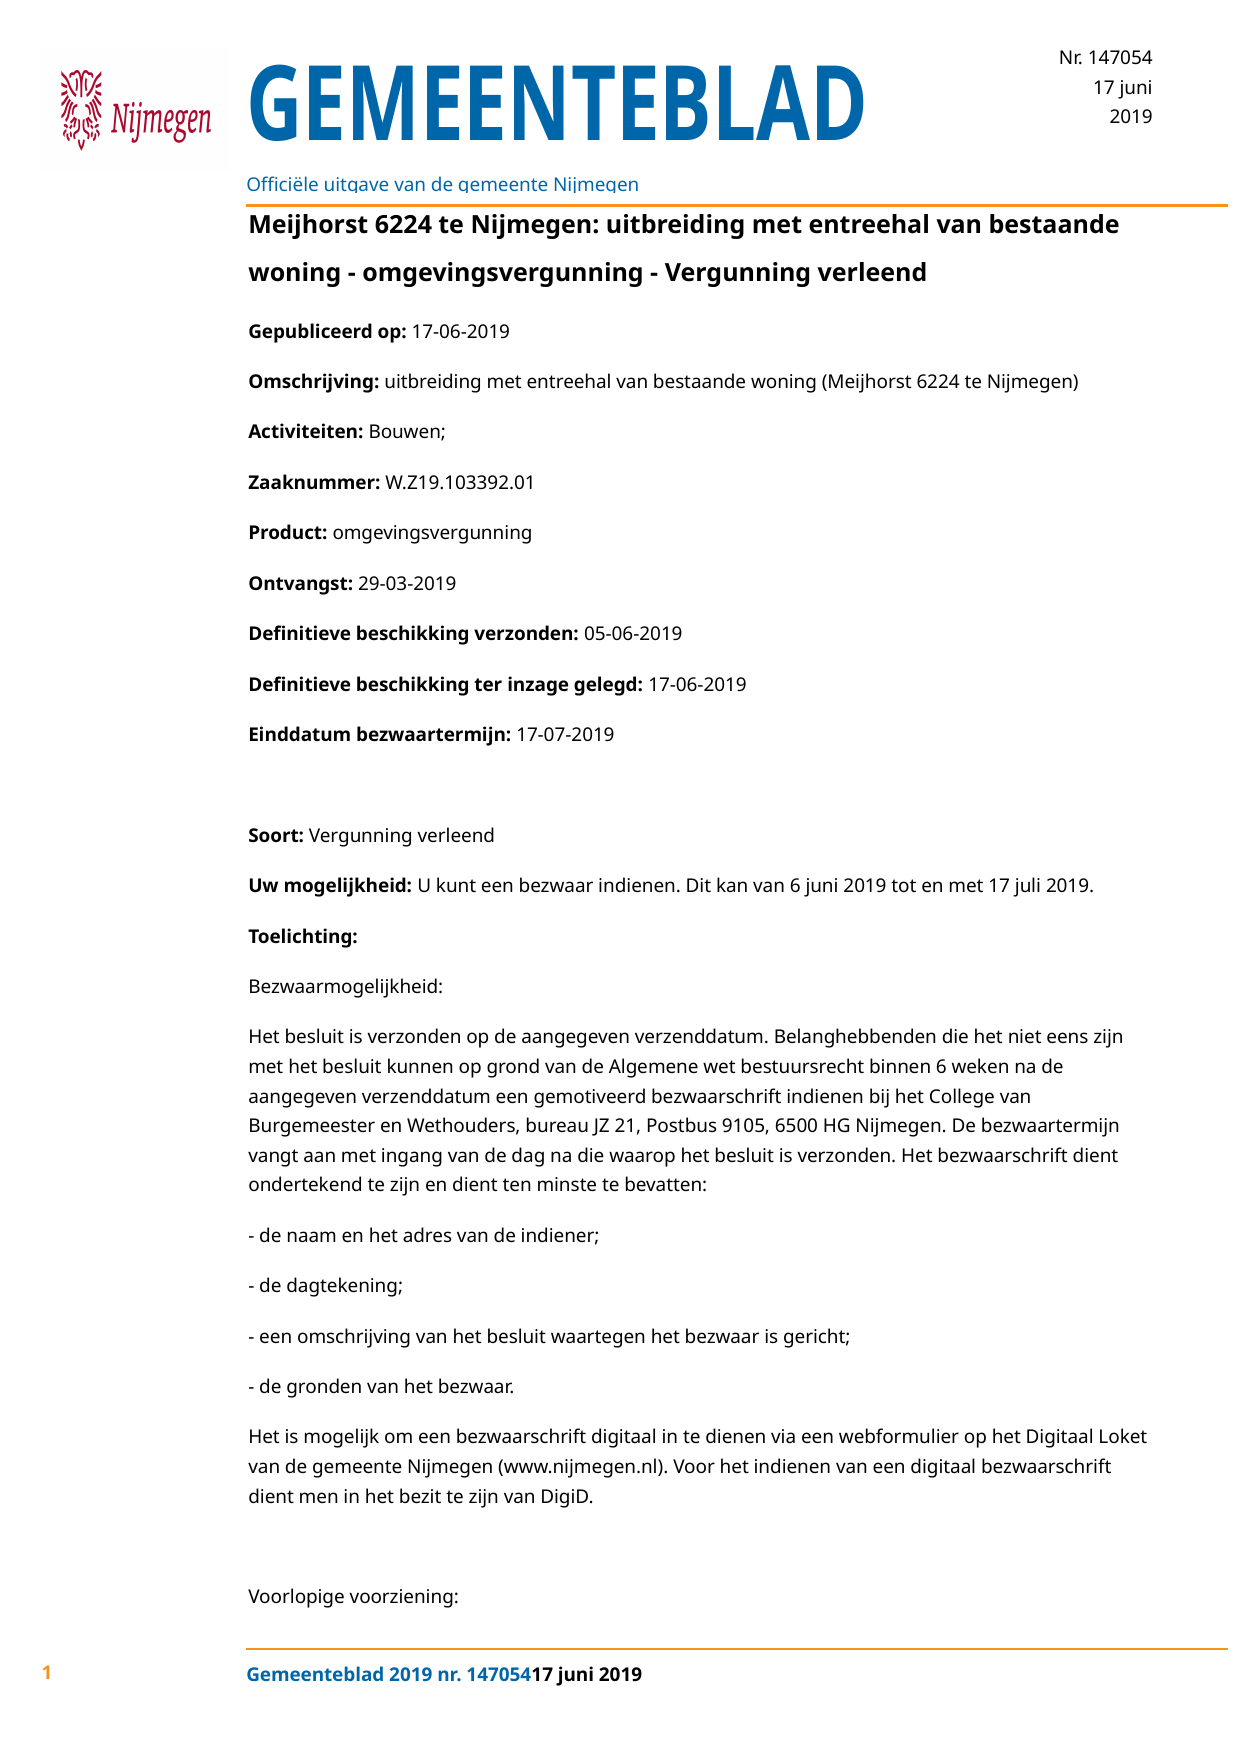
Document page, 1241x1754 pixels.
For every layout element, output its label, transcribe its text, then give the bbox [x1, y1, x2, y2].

text Toelichting: [248, 923, 1152, 949]
text Ontvangst: 29-03-2019 [248, 570, 1152, 596]
text Omschrijving: uitbreiding met entreehal van bestaande woning (Meijhorst 6224 te Nijmegen) [248, 368, 1152, 394]
text Zaaknummer: W.Z19.103392.01 [248, 469, 1152, 495]
text Het besluit is verzonden op de aangegeven verzenddatum. Belanghebbenden die het niet eens zijn met het besluit kunnen op grond van de Algemene wet bestuursrecht binnen 6 weken na de aangegeven verzenddatum een gemotiveerd bezwaarschrift indienen bij het College van Burgemeester en Wethouders, bureau JZ 21, Postbus 9105, 6500 HG Nijmegen. De bezwaartermijn vangt aan met ingang van de dag na die waarop het besluit is verzonden. Het bezwaarschrift dient ondertekend te zijn en dient ten minste te bevatten: [248, 1024, 1152, 1197]
picture [41, 47, 231, 172]
text Voorlopige voorziening: [248, 1584, 1152, 1609]
text Activiteiten: Bouwen; [248, 419, 1152, 444]
text - een omschrijving van het besluit waartegen het bezwaar is gericht; [248, 1323, 1152, 1349]
text Gepubliceerd op: 17-06-2019 [248, 318, 1152, 344]
text Product: omgevingsvergunning [248, 519, 1152, 545]
text Einddatum bezwaartermijn: 17-07-2019 [248, 721, 1152, 747]
text Uw mogelijkheid: U kunt een bezwaar indienen. Dit kan van 6 juni 2019 tot en met 17 juli 2019. [248, 872, 1152, 898]
text - de naam en het adres van de indiener; [248, 1222, 1152, 1248]
text Soort: Vergunning verleend [248, 822, 1152, 848]
text Bezwaarmogelijkheid: [248, 973, 1152, 999]
text Het is mogelijk om een bezwaarschrift digitaal in te dienen via een webformulier op het Digitaal Loket van de gemeente Nijmegen (www.nijmegen.nl). Voor het indienen van een digitaal bezwaarschrift dient men in het bezit te zijn van DigiD. [248, 1424, 1152, 1509]
text Meijhorst 6224 te Nijmegen: uitbreiding met entreehal van bestaande woning - omgevingsvergunning - Vergunning verleend [248, 207, 1152, 288]
text Definitieve beschikking verzonden: 05-06-2019 [248, 620, 1152, 646]
text Definitieve beschikking ter inzage gelegd: 17-06-2019 [248, 671, 1152, 697]
text - de dagtekening; [248, 1272, 1152, 1298]
text - de gronden van het bezwaar. [248, 1373, 1152, 1399]
